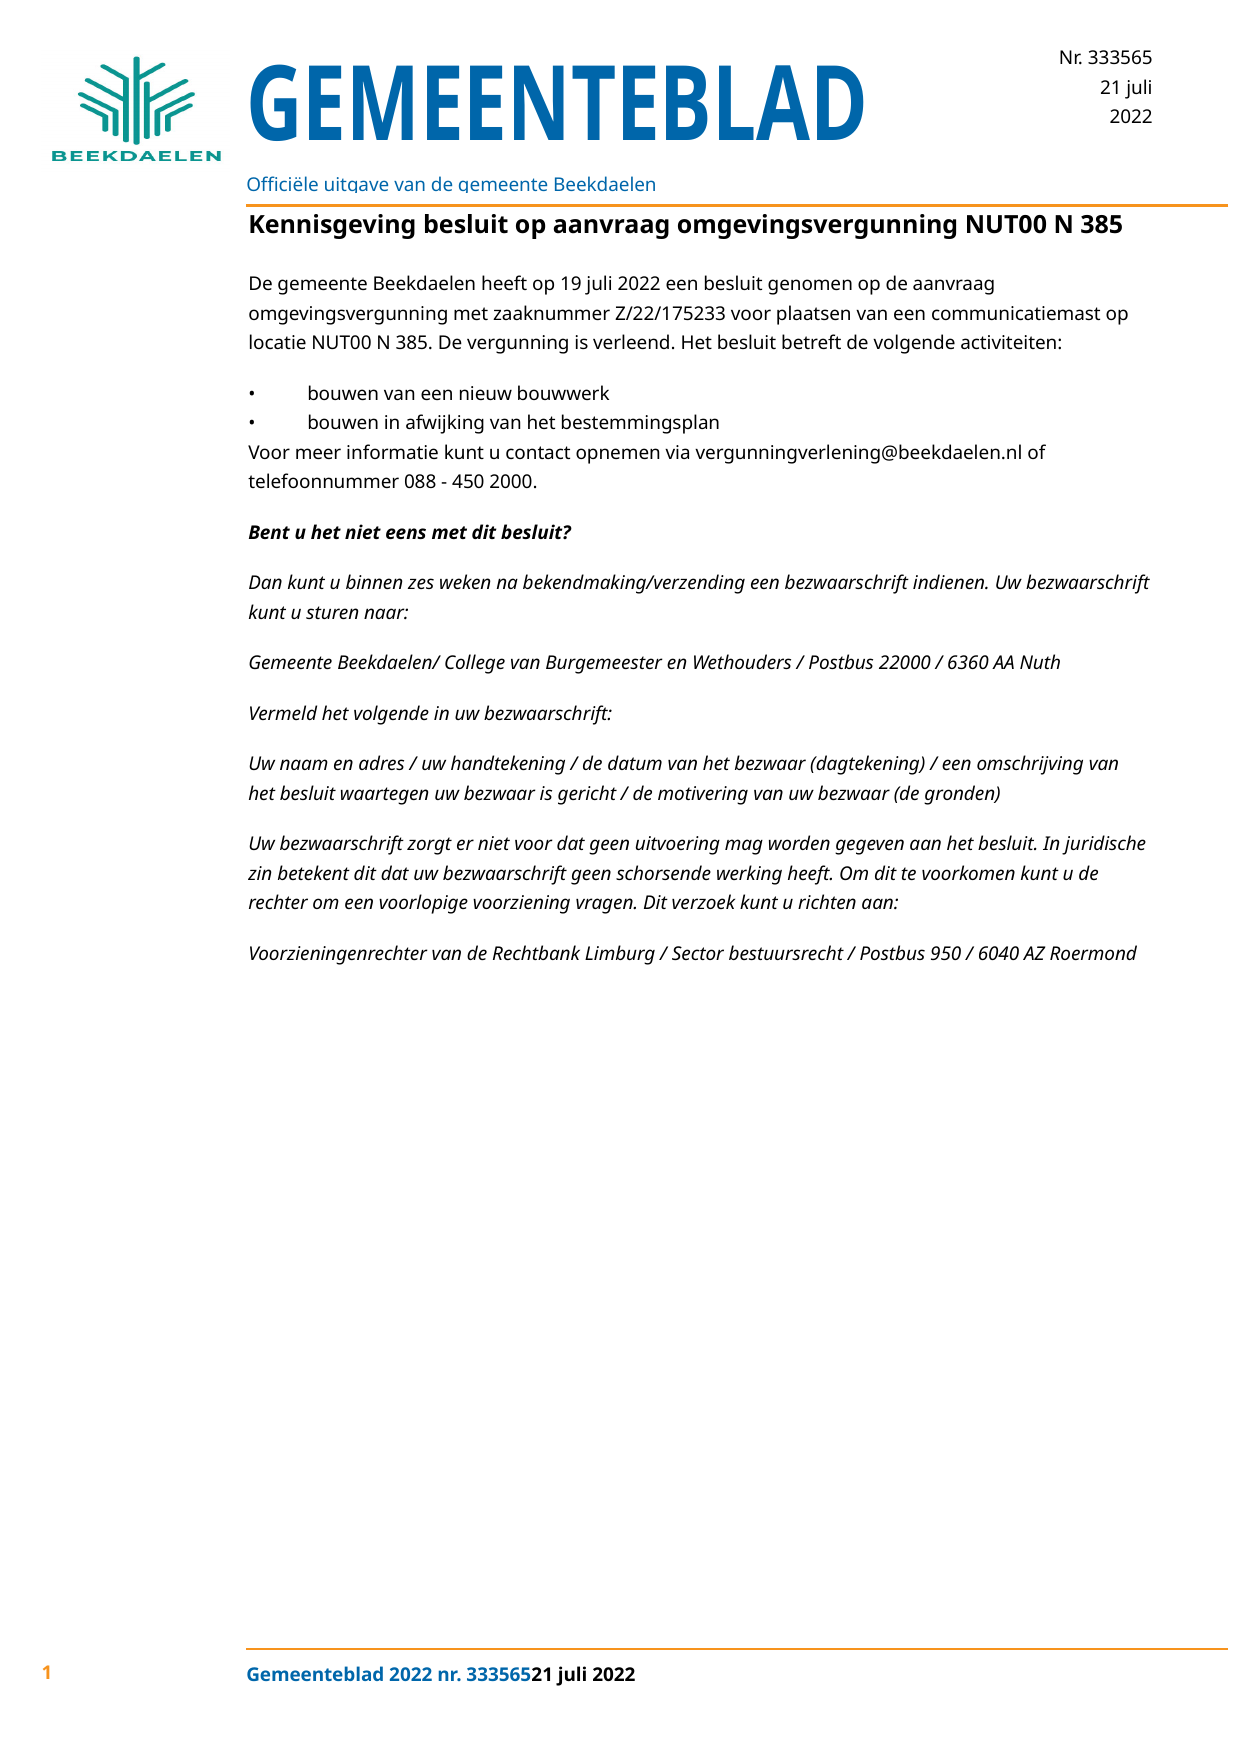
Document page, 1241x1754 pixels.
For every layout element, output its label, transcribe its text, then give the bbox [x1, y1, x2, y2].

text Voor meer informatie kunt u contact opnemen via vergunningverlening@beekdaelen.nl of telefoonnummer 088 - 450 2000. [248, 439, 1152, 494]
text Uw naam en adres / uw handtekening / de datum van het bezwaar (dagtekening) / een omschrijving van het besluit waartegen uw bezwaar is gericht / de motivering van uw bezwaar (de gronden) [248, 750, 1152, 806]
list bouwen in afwijking van het bestemmingsplan [248, 409, 1152, 435]
list bouwen van een nieuw bouwwerk [248, 380, 1152, 406]
text Uw bezwaarschrift zorgt er niet voor dat geen uitvoering mag worden gegeven aan het besluit. In juridische zin betekent dit dat uw bezwaarschrift geen schorsende werking heeft. Om dit te voorkomen kunt u de rechter om een voorlopige voorziening vragen. Dit verzoek kunt u richten aan: [248, 830, 1152, 915]
text Vermeld het volgende in uw bezwaarschrift: [248, 700, 1152, 726]
text De gemeente Beekdaelen heeft op 19 juli 2022 een besluit genomen op de aanvraag omgevingsvergunning met zaaknummer Z/22/175233 voor plaatsen van een communicatiemast op locatie NUT00 N 385. De vergunning is verleend. Het besluit betreft de volgende activiteiten: [248, 270, 1152, 355]
picture [41, 47, 231, 172]
text Voorzieningenrechter van de Rechtbank Limburg / Sector bestuursrecht / Postbus 950 / 6040 AZ Roermond [248, 940, 1152, 966]
text Bent u het niet eens met dit besluit? [248, 519, 1152, 545]
text Gemeente Beekdaelen/ College van Burgemeester en Wethouders / Postbus 22000 / 6360 AA Nuth [248, 649, 1152, 675]
text Dan kunt u binnen zes weken na bekendmaking/verzending een bezwaarschrift indienen. Uw bezwaarschrift kunt u sturen naar: [248, 569, 1152, 625]
text Kennisgeving besluit op aanvraag omgevingsvergunning NUT00 N 385 [248, 207, 1152, 241]
